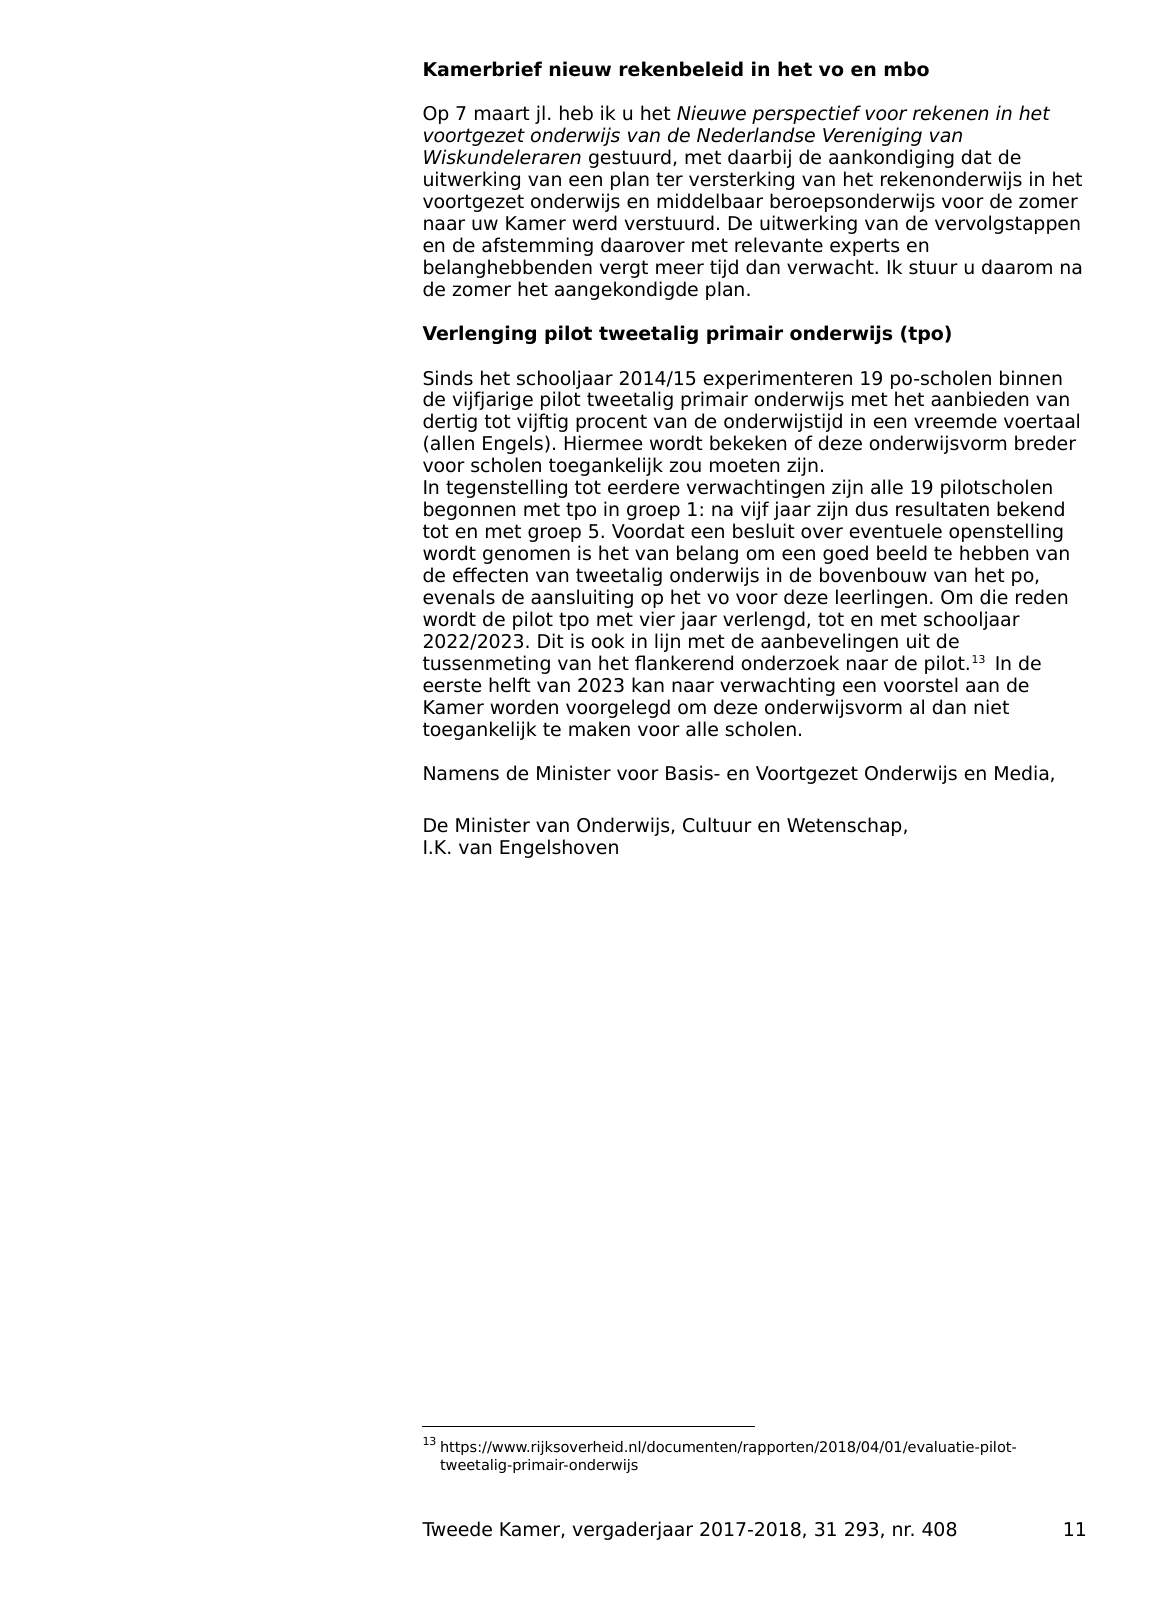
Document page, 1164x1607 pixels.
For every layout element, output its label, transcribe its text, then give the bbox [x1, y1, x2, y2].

text Sinds het schooljaar 2014/15 experimenteren 19 po-scholen binnen de vijfjarige pilot tweetalig primair onderwijs met het aanbieden van dertig tot vijftig procent van de onderwijstijd in een vreemde voertaal (allen Engels). Hiermee wordt bekeken of deze onderwijsvorm breder voor scholen toegankelijk zou moeten zijn. [422, 367, 1087, 477]
text Op 7 maart jl. heb ik u het Nieuwe perspectief voor rekenen in het voortgezet onderwijs van de Nederlandse Vereniging van Wiskundeleraren gestuurd, met daarbij de aankondiging dat de uitwerking van een plan ter versterking van het rekenonderwijs in het voortgezet onderwijs en middelbaar beroepsonderwijs voor de zomer naar uw Kamer werd verstuurd. De uitwerking van de vervolgstappen en de afstemming daarover met relevante experts en belanghebbenden vergt meer tijd dan verwacht. Ik stuur u daarom na de zomer het aangekondigde plan. [422, 103, 1087, 301]
text https://www.rijksoverheid.nl/documenten/rapporten/2018/04/01/evaluatie-pilot-tweetalig-primair-onderwijs [422, 1435, 1087, 1474]
subtitle Verlenging pilot tweetalig primair onderwijs (tpo) [422, 323, 1087, 345]
text In tegenstelling tot eerdere verwachtingen zijn alle 19 pilotscholen begonnen met tpo in groep 1: na vijf jaar zijn dus resultaten bekend tot en met groep 5. Voordat een besluit over eventuele openstelling wordt genomen is het van belang om een goed beeld te hebben van de effecten van tweetalig onderwijs in de bovenbouw van het po, evenals de aansluiting op het vo voor deze leerlingen. Om die reden wordt de pilot tpo met vier jaar verlengd, tot en met schooljaar 2022/2023. Dit is ook in lijn met de aanbevelingen uit de tussenmeting van het flankerend onderzoek naar de pilot. In de eerste helft van 2023 kan naar verwachting een voorstel aan de Kamer worden voorgelegd om deze onderwijsvorm al dan niet toegankelijk te maken voor alle scholen. [422, 477, 1087, 741]
text Namens de Minister voor Basis- en Voortgezet Onderwijs en Media, [422, 763, 1087, 785]
text De Minister van Onderwijs, Cultuur en Wetenschap, I.K. van Engelshoven [422, 815, 1087, 859]
subtitle Kamerbrief nieuw rekenbeleid in het vo en mbo [422, 59, 1087, 81]
